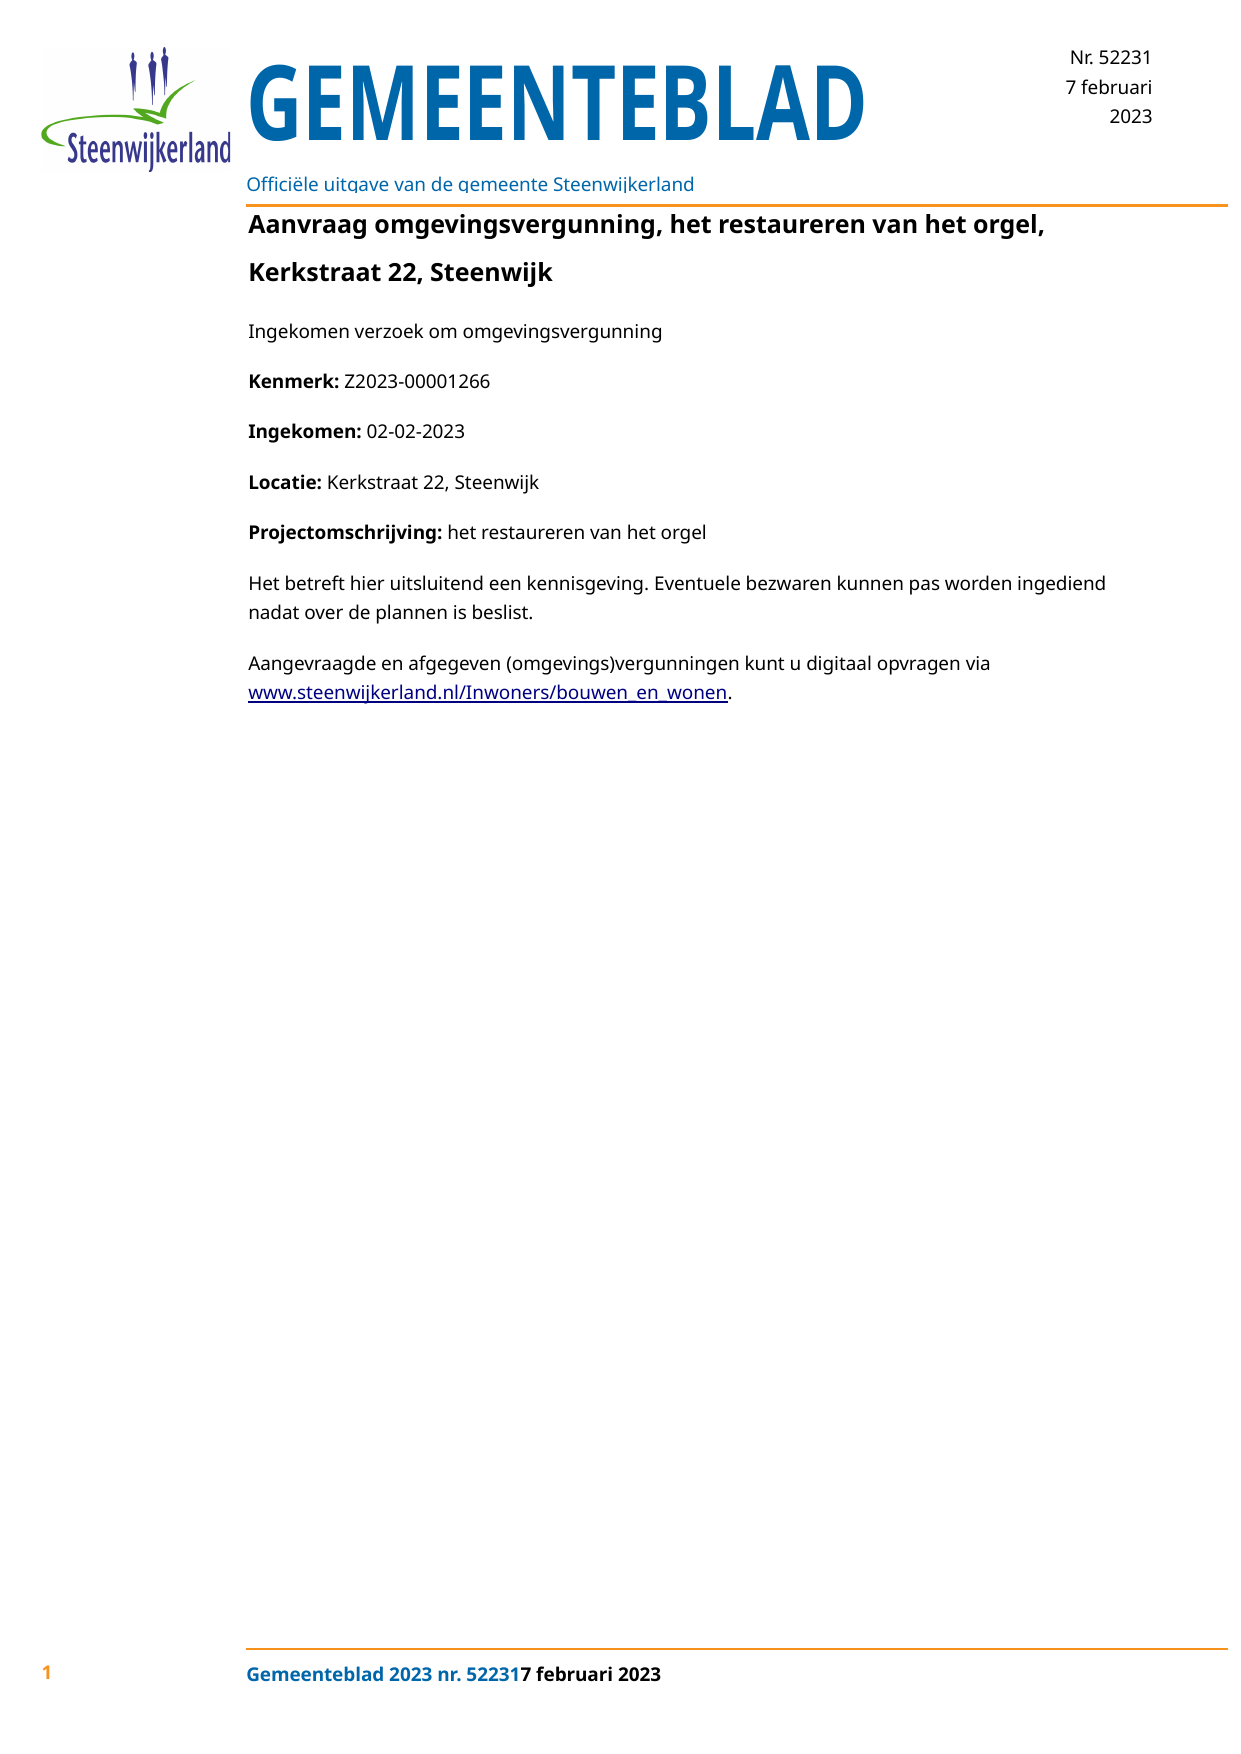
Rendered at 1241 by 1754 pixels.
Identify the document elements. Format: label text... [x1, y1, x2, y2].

text Aangevraagde en afgegeven (omgevings)vergunningen kunt u digitaal opvragen via www.steenwijkerland.nl/Inwoners/bouwen_en_wonen. [248, 650, 1152, 705]
picture [41, 47, 231, 172]
text Kenmerk: Z2023-00001266 [248, 368, 1152, 394]
text Ingekomen: 02-02-2023 [248, 419, 1152, 444]
text Aanvraag omgevingsvergunning, het restaureren van het orgel, Kerkstraat 22, Steenwijk [248, 207, 1152, 288]
text Projectomschrijving: het restaureren van het orgel [248, 519, 1152, 545]
text Ingekomen verzoek om omgevingsvergunning [248, 318, 1152, 344]
text Locatie: Kerkstraat 22, Steenwijk [248, 469, 1152, 495]
text Het betreft hier uitsluitend een kennisgeving. Eventuele bezwaren kunnen pas worden ingediend nadat over de plannen is beslist. [248, 570, 1152, 625]
